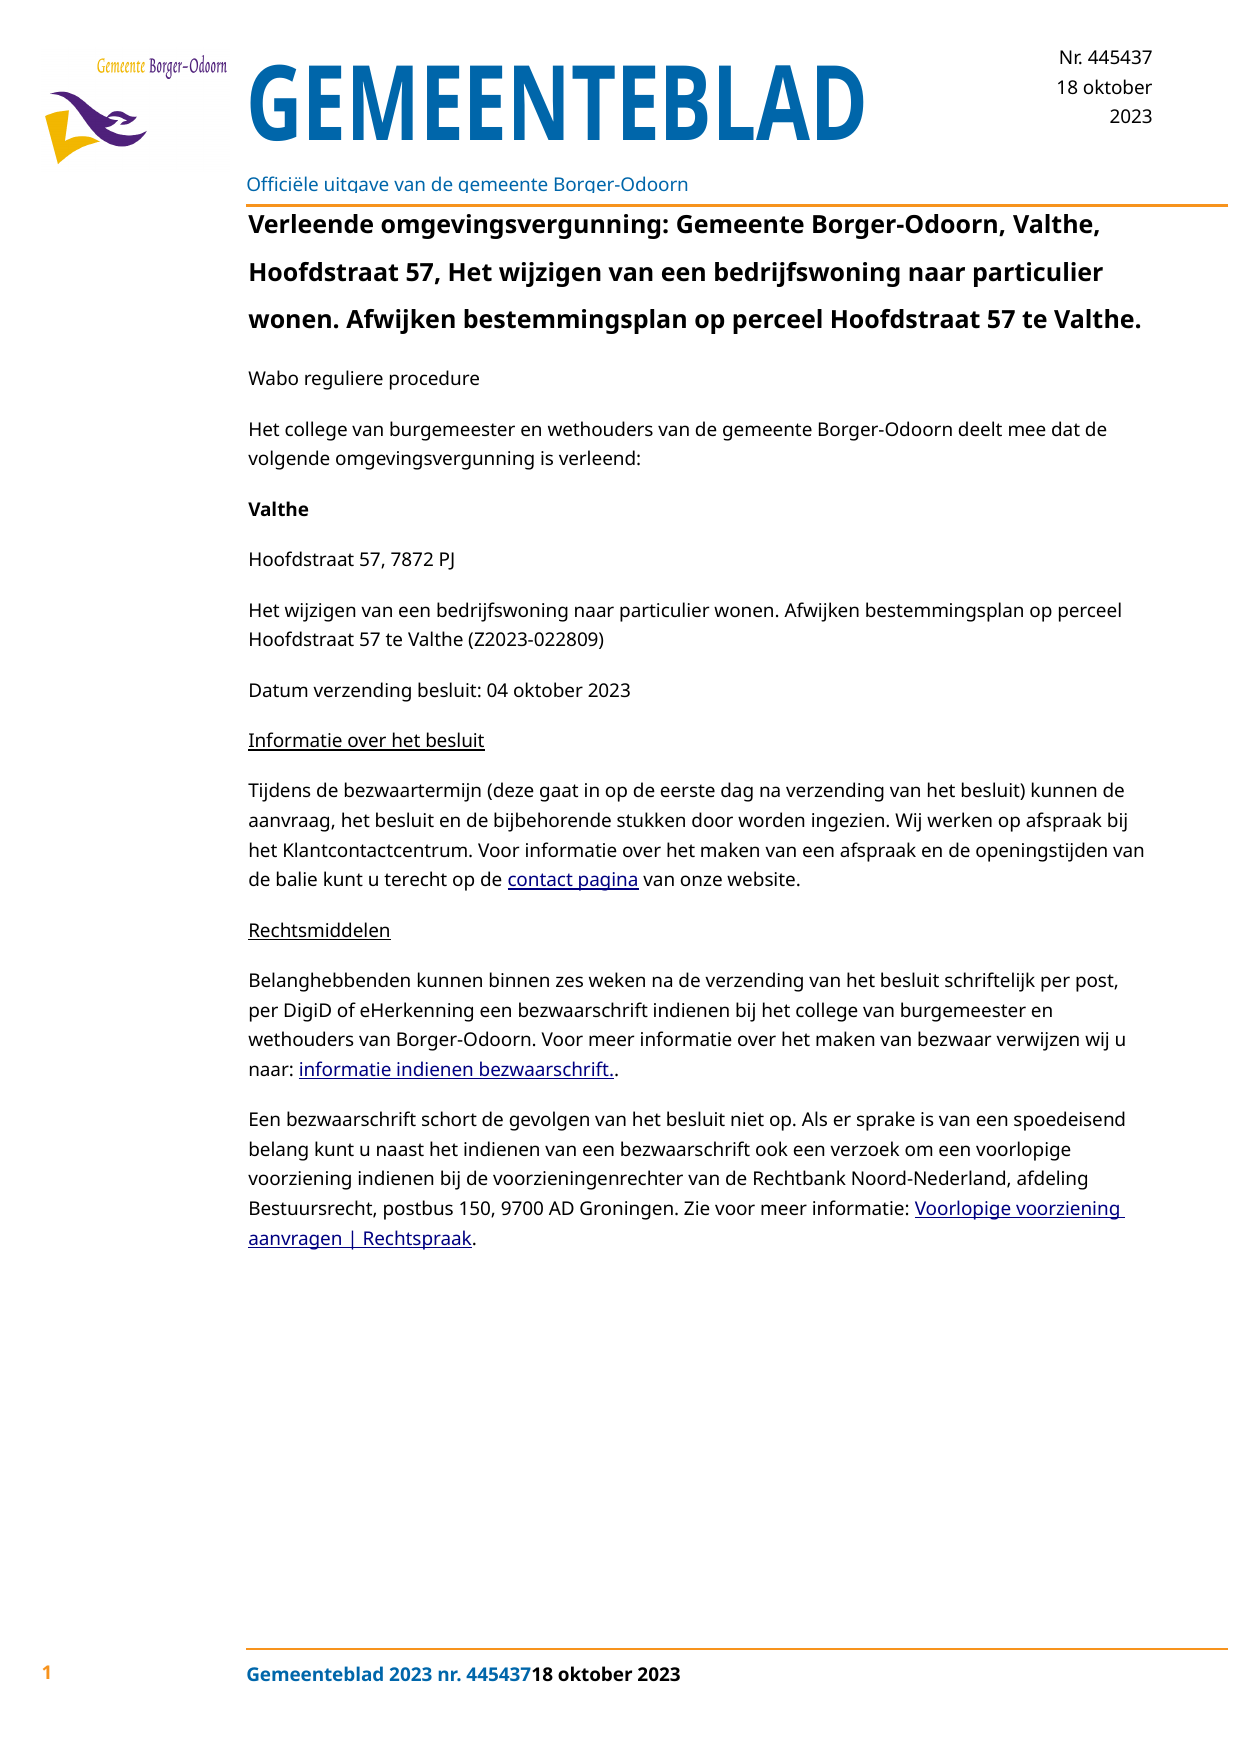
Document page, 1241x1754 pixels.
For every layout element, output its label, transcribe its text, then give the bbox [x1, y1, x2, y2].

text Het wijzigen van een bedrijfswoning naar particulier wonen. Afwijken bestemmingsplan op perceel Hoofdstraat 57 te Valthe (Z2023-022809) [248, 597, 1152, 652]
text Een bezwaarschrift schort de gevolgen van het besluit niet op. Als er sprake is van een spoedeisend belang kunt u naast het indienen van een bezwaarschrift ook een verzoek om een voorlopige voorziening indienen bij de voorzieningenrechter van de Rechtbank Noord-Nederland, afdeling Bestuursrecht, postbus 150, 9700 AD Groningen. Zie voor meer informatie: Voorlopige voorziening aanvragen | Rechtspraak. [248, 1106, 1152, 1250]
text Wabo reguliere procedure [248, 366, 1152, 391]
text Belanghebbenden kunnen binnen zes weken na de verzending van het besluit schriftelijk per post, per DigiD of eHerkenning een bezwaarschrift indienen bij het college van burgemeester en wethouders van Borger-Odoorn. Voor meer informatie over het maken van bezwaar verwijzen wij u naar: informatie indienen bezwaarschrift.. [248, 967, 1152, 1082]
picture [41, 47, 231, 172]
text Het college van burgemeester en wethouders van de gemeente Borger-Odoorn deelt mee dat de volgende omgevingsvergunning is verleend: [248, 416, 1152, 471]
text Informatie over het besluit [248, 727, 1152, 753]
text Rechtsmiddelen [248, 917, 1152, 942]
text Valthe [248, 496, 1152, 522]
text Verleende omgevingsvergunning: Gemeente Borger-Odoorn, Valthe, Hoofdstraat 57, Het wijzigen van een bedrijfswoning naar particulier wonen. Afwijken bestemmingsplan op perceel Hoofdstraat 57 te Valthe. [248, 207, 1152, 336]
text Tijdens de bezwaartermijn (deze gaat in op de eerste dag na verzending van het besluit) kunnen de aanvraag, het besluit en de bijbehorende stukken door worden ingezien. Wij werken op afspraak bij het Klantcontactcentrum. Voor informatie over het maken van een afspraak en de openingstijden van de balie kunt u terecht op de contact pagina van onze website. [248, 778, 1152, 892]
text Hoofdstraat 57, 7872 PJ [248, 546, 1152, 572]
text Datum verzending besluit: 04 oktober 2023 [248, 677, 1152, 702]
